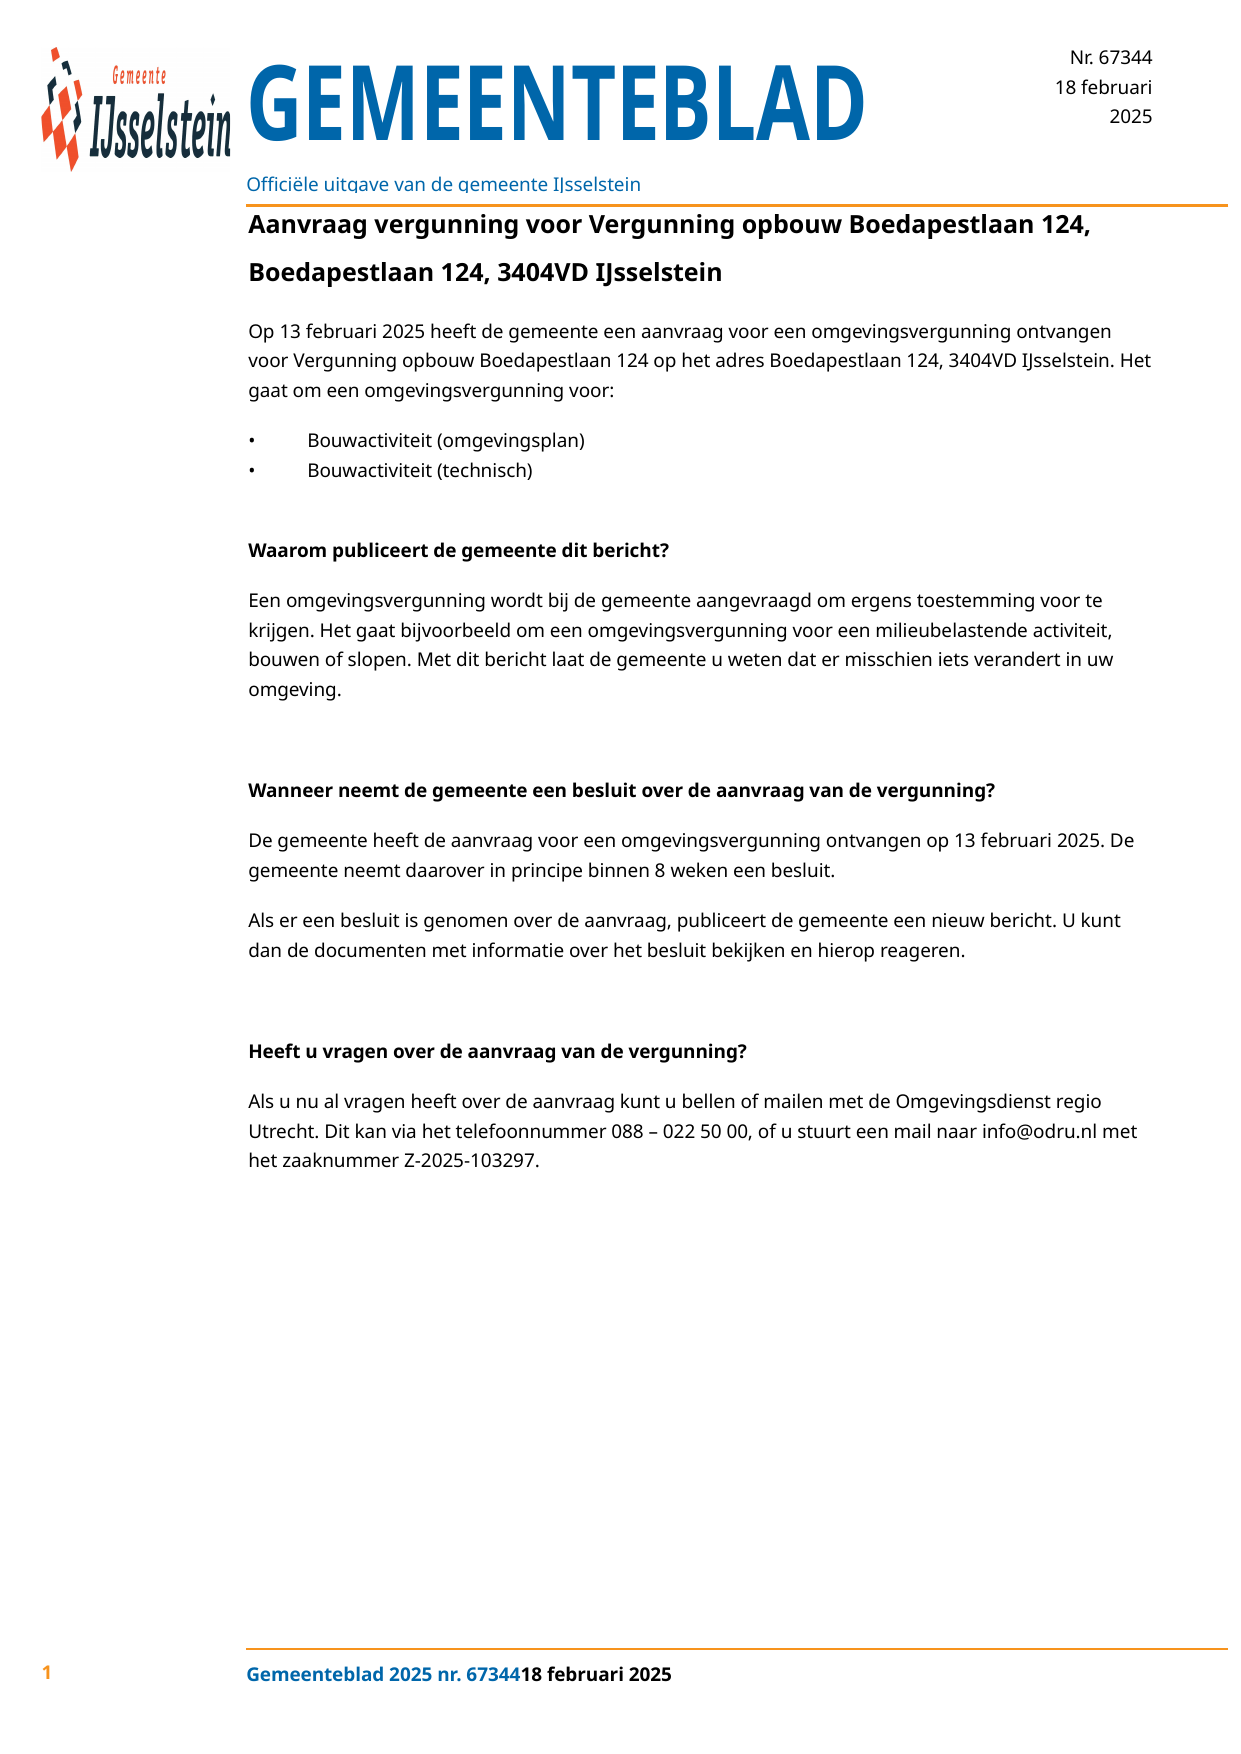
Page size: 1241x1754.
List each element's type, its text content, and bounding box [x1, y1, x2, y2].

list Bouwactiviteit (omgevingsplan) [248, 427, 1152, 453]
text Heeft u vragen over de aanvraag van de vergunning? [248, 1038, 1152, 1064]
list Bouwactiviteit (technisch) [248, 457, 1152, 483]
text Als er een besluit is genomen over de aanvraag, publiceert de gemeente een nieuw bericht. U kunt dan de documenten met informatie over het besluit bekijken en hierop reageren. [248, 907, 1152, 963]
text Als u nu al vragen heeft over de aanvraag kunt u bellen of mailen met de Omgevingsdienst regio Utrecht. Dit kan via het telefoonnummer 088 – 022 50 00, of u stuurt een mail naar info@odru.nl met het zaaknummer Z-2025-103297. [248, 1088, 1152, 1173]
text Aanvraag vergunning voor Vergunning opbouw Boedapestlaan 124, Boedapestlaan 124, 3404VD IJsselstein [248, 207, 1152, 288]
text Op 13 februari 2025 heeft de gemeente een aanvraag voor een omgevingsvergunning ontvangen voor Vergunning opbouw Boedapestlaan 124 op het adres Boedapestlaan 124, 3404VD IJsselstein. Het gaat om een omgevingsvergunning voor: [248, 318, 1152, 403]
text Wanneer neemt de gemeente een besluit over de aanvraag van de vergunning? [248, 777, 1152, 803]
text De gemeente heeft de aanvraag voor een omgevingsvergunning ontvangen op 13 februari 2025. De gemeente neemt daarover in principe binnen 8 weken een besluit. [248, 827, 1152, 883]
picture [41, 47, 231, 172]
text Waarom publiceert de gemeente dit bericht? [248, 537, 1152, 563]
text Een omgevingsvergunning wordt bij de gemeente aangevraagd om ergens toestemming voor te krijgen. Het gaat bijvoorbeeld om een omgevingsvergunning voor een milieubelastende activiteit, bouwen of slopen. Met dit bericht laat de gemeente u weten dat er misschien iets verandert in uw omgeving. [248, 587, 1152, 702]
